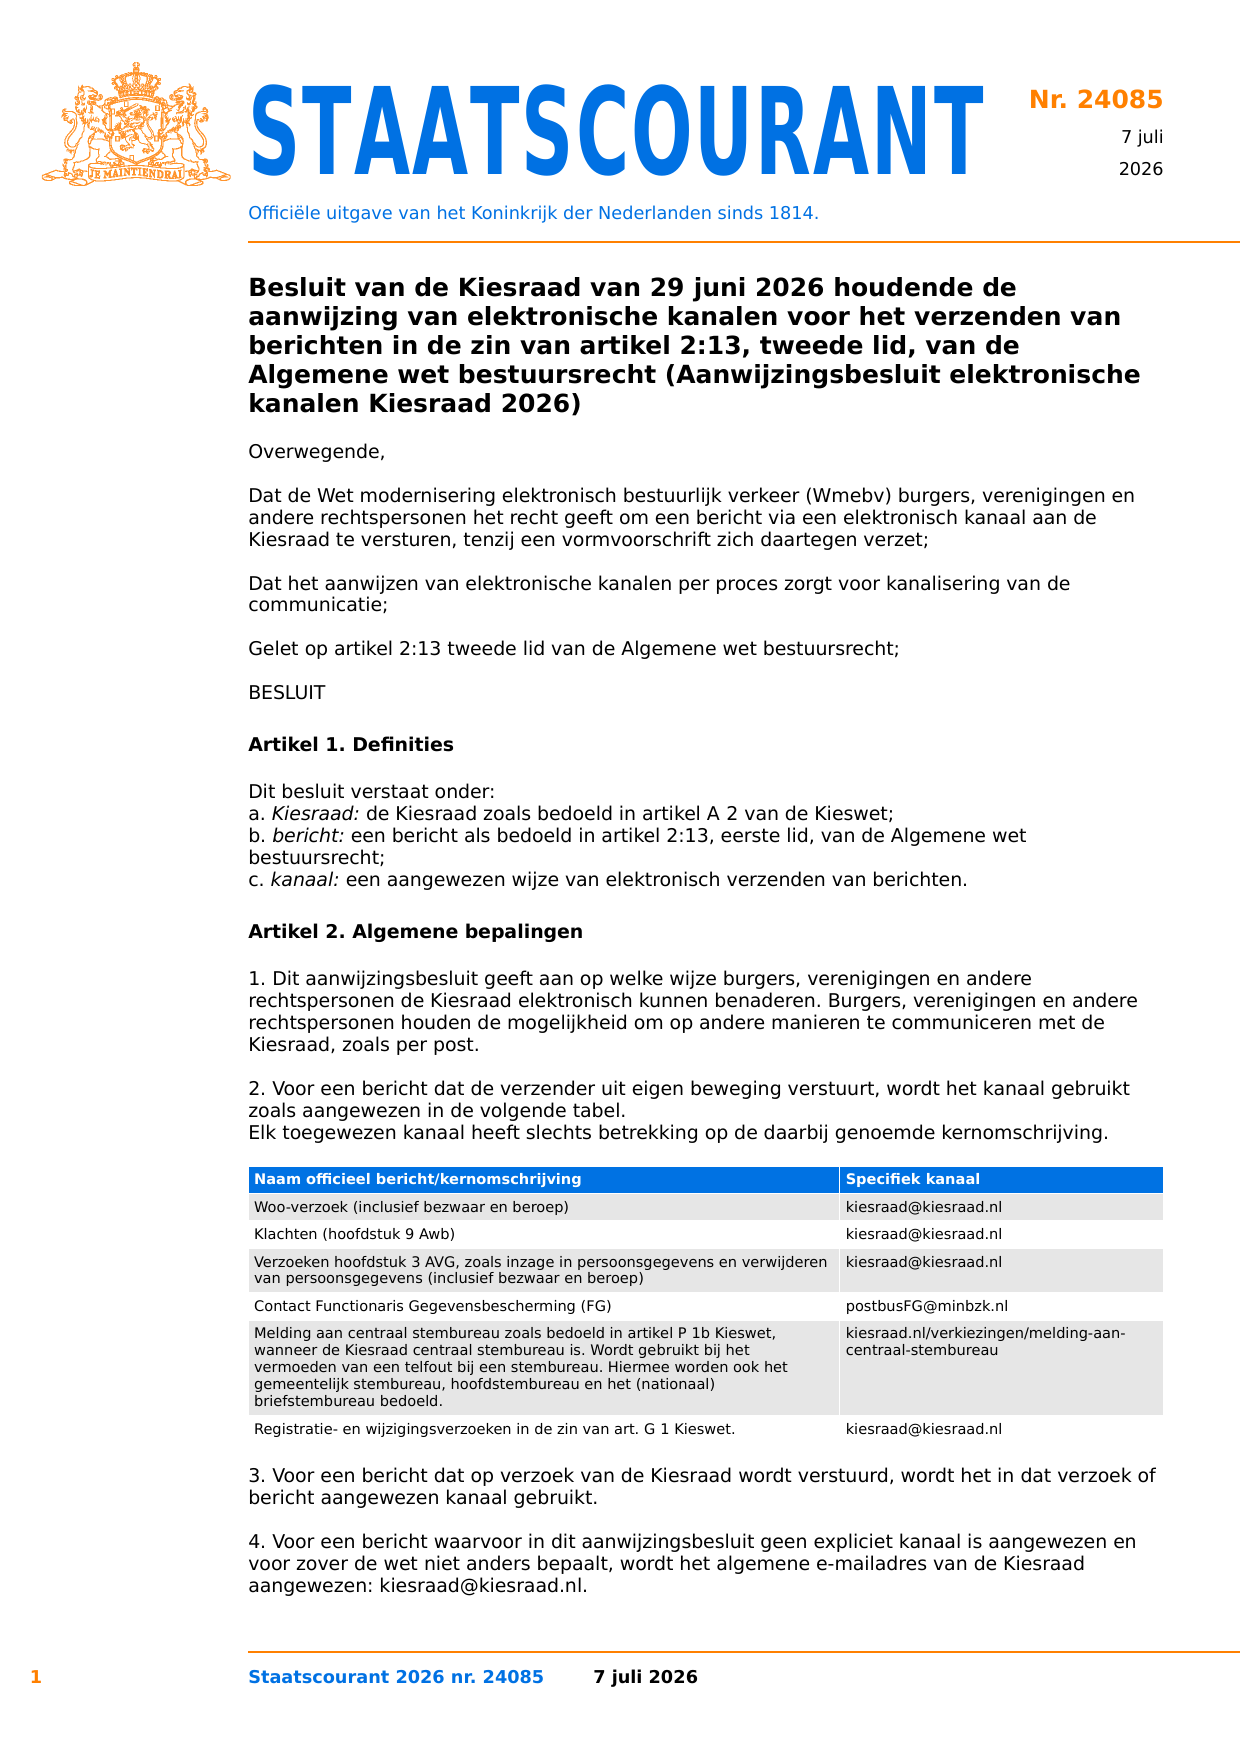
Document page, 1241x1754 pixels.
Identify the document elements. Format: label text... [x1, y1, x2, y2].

table_cell Melding aan centraal stembureau zoals bedoeld in artikel P 1b Kieswet, wanneer de Kiesraad centraal stembureau is. Wordt gebruikt bij het vermoeden van een telfout bij een stembureau. Hiermee worden ook het gemeentelijk stembureau, hoofdstembureau en het (nationaal) briefstembureau bedoeld. [249, 1321, 839, 1415]
table_cell 2026 [998, 153, 1240, 203]
table_header Nr. 24085 [998, 62, 1240, 121]
text a. Kiesraad: de Kiesraad zoals bedoeld in artikel A 2 van de Kieswet; [248, 803, 1163, 825]
table_header Specifiek kanaal [840, 1167, 1163, 1193]
text Dit besluit verstaat onder: [248, 781, 1163, 803]
text Elk toegewezen kanaal heeft slechts betrekking op de daarbij genoemde kernomschrijving. [248, 1122, 1163, 1144]
table_header [25, 62, 248, 241]
text Gelet op artikel 2:13 tweede lid van de Algemene wet bestuursrecht; [248, 638, 1163, 660]
table_cell kiesraad.nl/verkiezingen/melding-aan-centraal-stembureau [840, 1321, 1163, 1415]
table_cell Woo-verzoek (inclusief bezwaar en beroep) [249, 1194, 839, 1220]
table_cell 7 juli [998, 121, 1240, 153]
table_header STAATSCOURANT [248, 62, 998, 203]
table_cell kiesraad@kiesraad.nl [840, 1416, 1163, 1442]
text b. bericht: een bericht als bedoeld in artikel 2:13, eerste lid, van de Algemene wet bestuursrecht; [248, 825, 1163, 869]
table_cell postbusFG@minbzk.nl [840, 1293, 1163, 1319]
table_cell Klachten (hoofdstuk 9 Awb) [249, 1221, 839, 1248]
text 3. Voor een bericht dat op verzoek van de Kiesraad wordt verstuurd, wordt het in dat verzoek of bericht aangewezen kanaal gebruikt. [248, 1465, 1163, 1509]
subtitle Artikel 1. Definities [248, 734, 1163, 756]
table_cell Contact Functionaris Gegevensbescherming (FG) [249, 1293, 839, 1319]
table_cell kiesraad@kiesraad.nl [840, 1249, 1163, 1292]
text BESLUIT [248, 682, 1163, 704]
text Dat het aanwijzen van elektronische kanalen per proces zorgt voor kanalisering van de communicatie; [248, 572, 1163, 616]
table_header Naam officieel bericht/kernomschrijving [249, 1167, 839, 1193]
table_cell Verzoeken hoofdstuk 3 AVG, zoals inzage in persoonsgegevens en verwijderen van persoonsgegevens (inclusief bezwaar en beroep) [249, 1249, 839, 1292]
subtitle Besluit van de Kiesraad van 29 juni 2026 houdende de aanwijzing van elektronische kanalen voor het verzenden van berichten in de zin van artikel 2:13, tweede lid, van de Algemene wet bestuursrecht (Aanwijzingsbesluit elektronische kanalen Kiesraad 2026) [248, 273, 1163, 419]
text Dat de Wet modernisering elektronisch bestuurlijk verkeer (Wmebv) burgers, verenigingen en andere rechtspersonen het recht geeft om een bericht via een elektronisch kanaal aan de Kiesraad te versturen, tenzij een vormvoorschrift zich daartegen verzet; [248, 484, 1163, 551]
text 2. Voor een bericht dat de verzender uit eigen beweging verstuurt, wordt het kanaal gebruikt zoals aangewezen in de volgende tabel. [248, 1078, 1163, 1122]
text Overwegende, [248, 441, 1163, 463]
text c. kanaal: een aangewezen wijze van elektronisch verzenden van berichten. [248, 869, 1163, 891]
table_cell kiesraad@kiesraad.nl [840, 1221, 1163, 1248]
picture [41, 62, 231, 186]
subtitle Artikel 2. Algemene bepalingen [248, 921, 1163, 943]
table_cell Officiële uitgave van het Koninkrijk der Nederlanden sinds 1814. [248, 203, 1240, 241]
table_cell Registratie- en wijzigingsverzoeken in de zin van art. G 1 Kieswet. [249, 1416, 839, 1442]
text 1. Dit aanwijzingsbesluit geeft aan op welke wijze burgers, verenigingen en andere rechtspersonen de Kiesraad elektronisch kunnen benaderen. Burgers, verenigingen en andere rechtspersonen houden de mogelijkheid om op andere manieren te communiceren met de Kiesraad, zoals per post. [248, 968, 1163, 1056]
text 4. Voor een bericht waarvoor in dit aanwijzingsbesluit geen expliciet kanaal is aangewezen en voor zover de wet niet anders bepaalt, wordt het algemene e-mailadres van de Kiesraad aangewezen: kiesraad@kiesraad.nl. [248, 1531, 1163, 1597]
table_cell kiesraad@kiesraad.nl [840, 1194, 1163, 1220]
